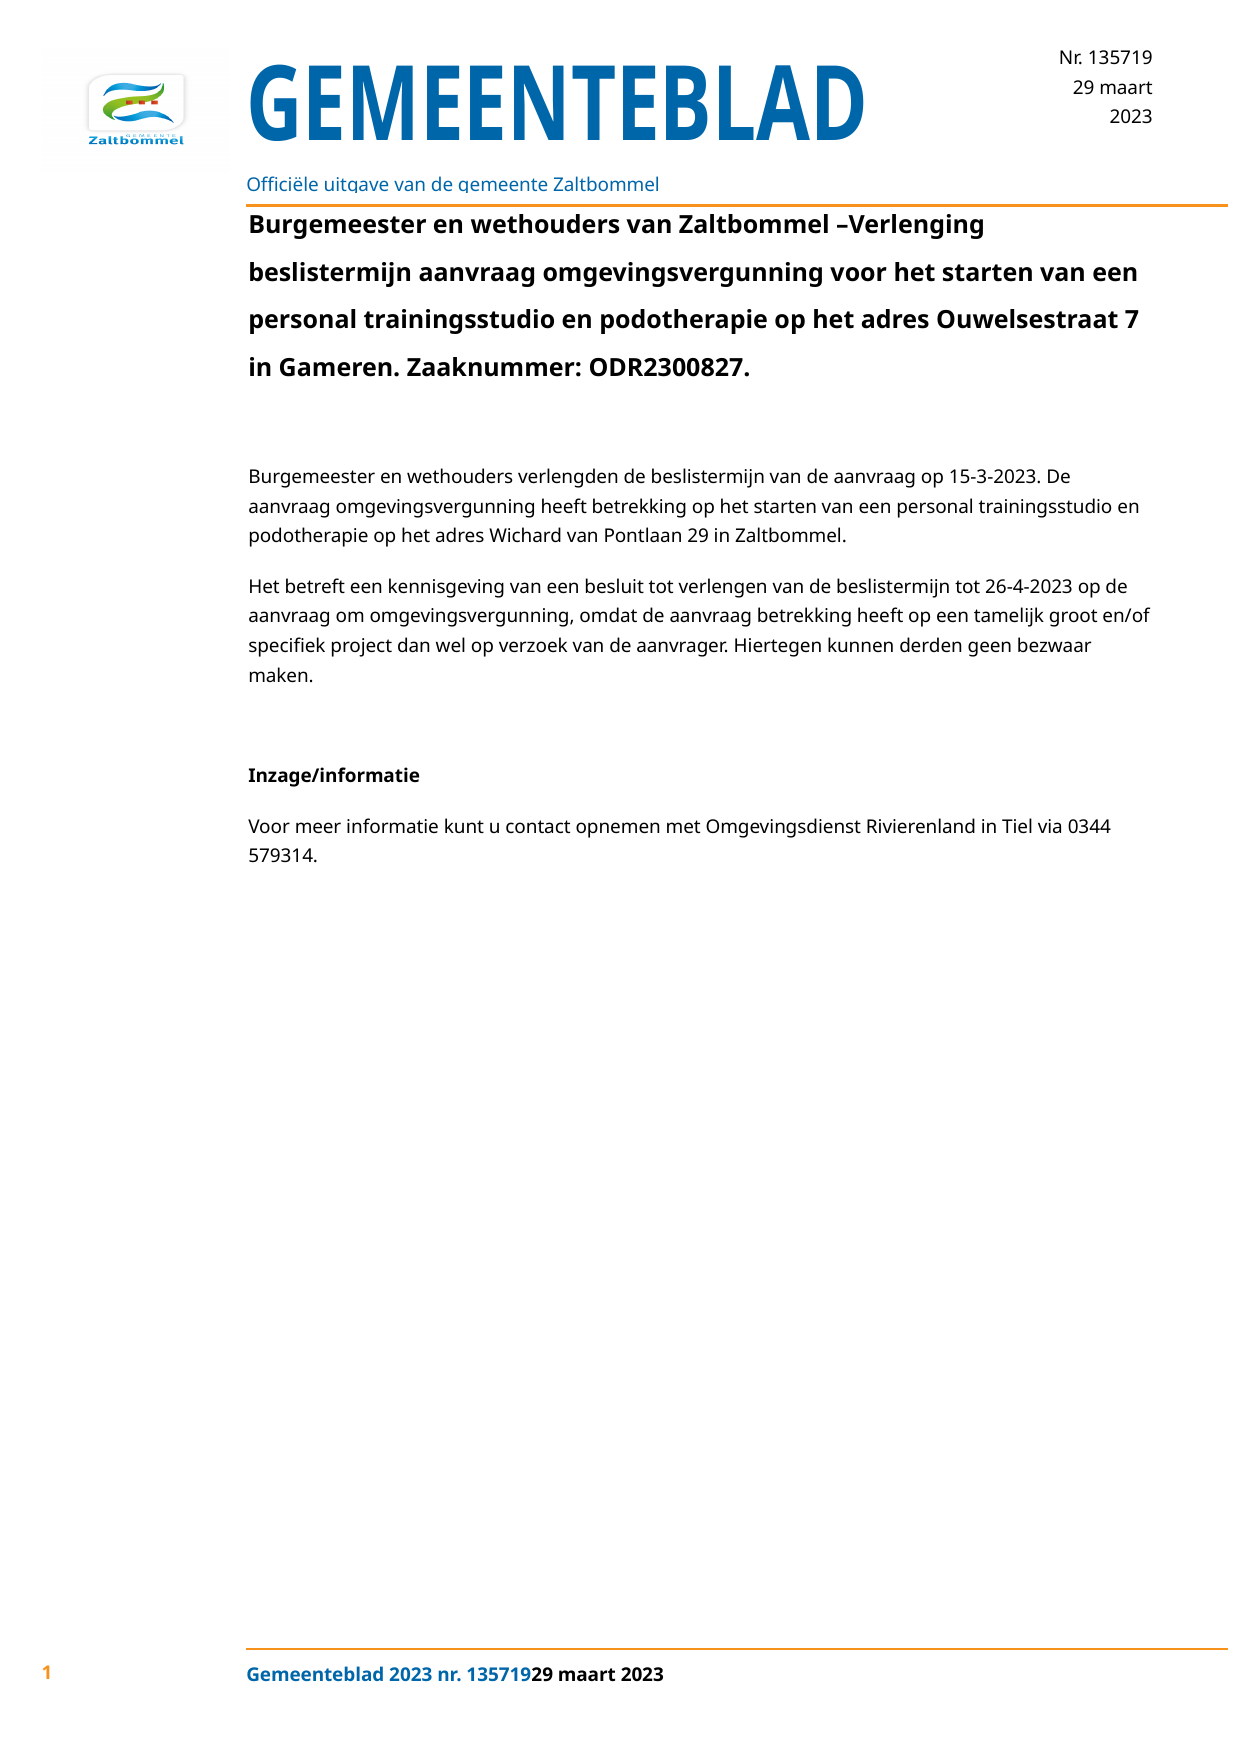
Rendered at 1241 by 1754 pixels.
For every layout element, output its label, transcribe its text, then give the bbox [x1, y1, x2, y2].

text Inzage/informatie [248, 763, 1152, 788]
picture [41, 47, 231, 172]
text Voor meer informatie kunt u contact opnemen met Omgevingsdienst Rivierenland in Tiel via 0344 579314. [248, 813, 1152, 868]
text Het betreft een kennisgeving van een besluit tot verlengen van de beslistermijn tot 26-4-2023 op de aanvraag om omgevingsvergunning, omdat de aanvraag betrekking heeft op een tamelijk groot en/of specifiek project dan wel op verzoek van de aanvrager. Hiertegen kunnen derden geen bezwaar maken. [248, 573, 1152, 688]
text Burgemeester en wethouders verlengden de beslistermijn van de aanvraag op 15-3-2023. De aanvraag omgevingsvergunning heeft betrekking op het starten van een personal trainingsstudio en podotherapie op het adres Wichard van Pontlaan 29 in Zaltbommel. [248, 463, 1152, 548]
text Burgemeester en wethouders van Zaltbommel –Verlenging beslistermijn aanvraag omgevingsvergunning voor het starten van een personal trainingsstudio en podotherapie op het adres Ouwelsestraat 7 in Gameren. Zaaknummer: ODR2300827. [248, 207, 1152, 384]
